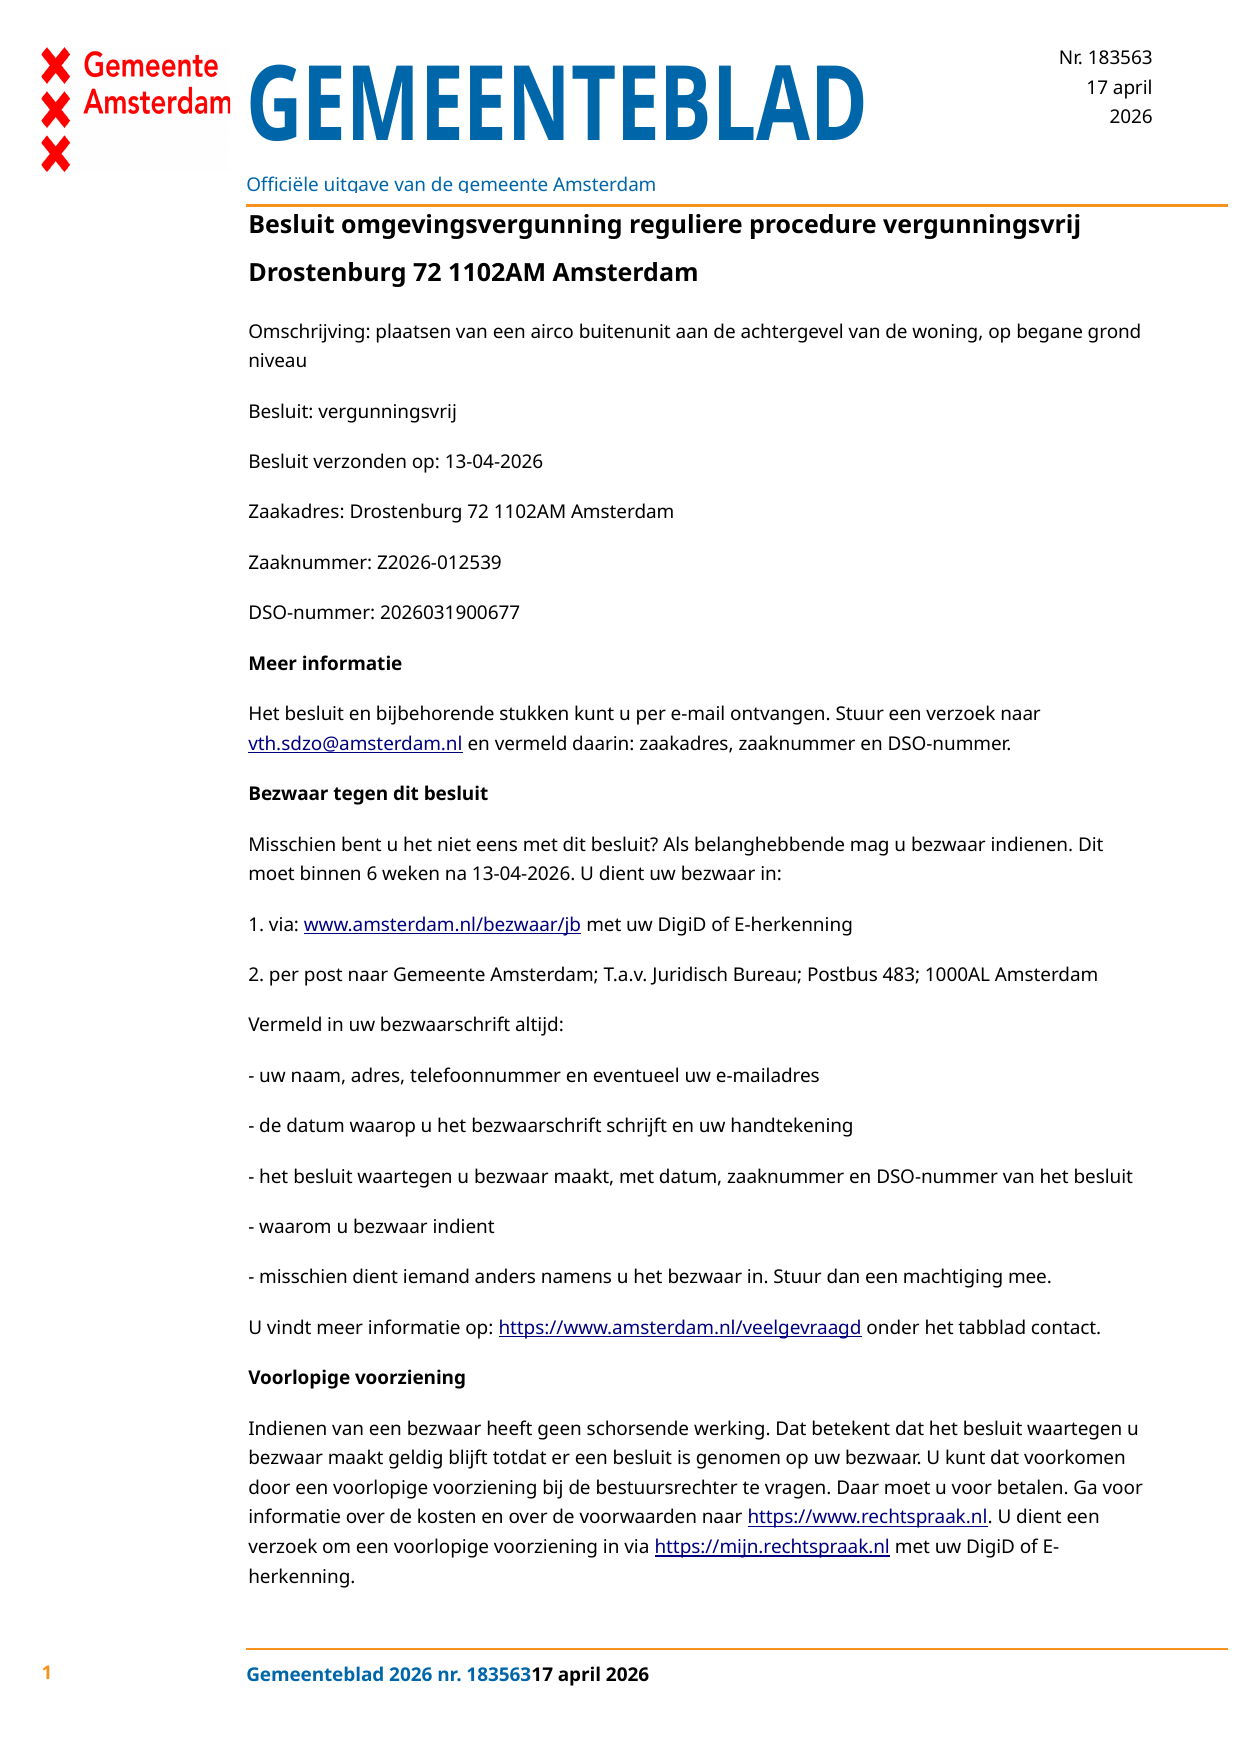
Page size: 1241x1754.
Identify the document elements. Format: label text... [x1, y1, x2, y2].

text DSO-nummer: 2026031900677 [248, 599, 1152, 625]
text Zaaknummer: Z2026-012539 [248, 549, 1152, 575]
text Omschrijving: plaatsen van een airco buitenunit aan de achtergevel van de woning, op begane grond niveau [248, 318, 1152, 373]
text 2. per post naar Gemeente Amsterdam; T.a.v. Juridisch Bureau; Postbus 483; 1000AL Amsterdam [248, 961, 1152, 987]
text Zaakadres: Drostenburg 72 1102AM Amsterdam [248, 499, 1152, 524]
text U vindt meer informatie op: https://www.amsterdam.nl/veelgevraagd onder het tabblad contact. [248, 1314, 1152, 1340]
text Meer informatie [248, 650, 1152, 676]
text - waarom u bezwaar indient [248, 1213, 1152, 1239]
text Het besluit en bijbehorende stukken kunt u per e-mail ontvangen. Stuur een verzoek naar vth.sdzo@amsterdam.nl en vermeld daarin: zaakadres, zaaknummer en DSO-nummer. [248, 700, 1152, 756]
text Besluit omgevingsvergunning reguliere procedure vergunningsvrij Drostenburg 72 1102AM Amsterdam [248, 207, 1152, 288]
text - misschien dient iemand anders namens u het bezwaar in. Stuur dan een machtiging mee. [248, 1264, 1152, 1289]
text 1. via: www.amsterdam.nl/bezwaar/jb met uw DigiD of E-herkenning [248, 911, 1152, 937]
text - het besluit waartegen u bezwaar maakt, met datum, zaaknummer en DSO-nummer van het besluit [248, 1163, 1152, 1189]
text Misschien bent u het niet eens met dit besluit? Als belanghebbende mag u bezwaar indienen. Dit moet binnen 6 weken na 13-04-2026. U dient uw bezwaar in: [248, 831, 1152, 886]
text Besluit: vergunningsvrij [248, 398, 1152, 424]
text Vermeld in uw bezwaarschrift altijd: [248, 1012, 1152, 1037]
text - uw naam, adres, telefoonnummer en eventueel uw e-mailadres [248, 1062, 1152, 1088]
picture [41, 47, 231, 172]
text Voorlopige voorziening [248, 1364, 1152, 1390]
text Indienen van een bezwaar heeft geen schorsende werking. Dat betekent dat het besluit waartegen u bezwaar maakt geldig blijft totdat er een besluit is genomen op uw bezwaar. U kunt dat voorkomen door een voorlopige voorziening bij de bestuursrechter te vragen. Daar moet u voor betalen. Ga voor informatie over de kosten en over de voorwaarden naar https://www.rechtspraak.nl. U dient een verzoek om een voorlopige voorziening in via https://mijn.rechtspraak.nl met uw DigiD of E-herkenning. [248, 1415, 1152, 1589]
text Bezwaar tegen dit besluit [248, 780, 1152, 806]
text Besluit verzonden op: 13-04-2026 [248, 448, 1152, 474]
text - de datum waarop u het bezwaarschrift schrijft en uw handtekening [248, 1112, 1152, 1138]
